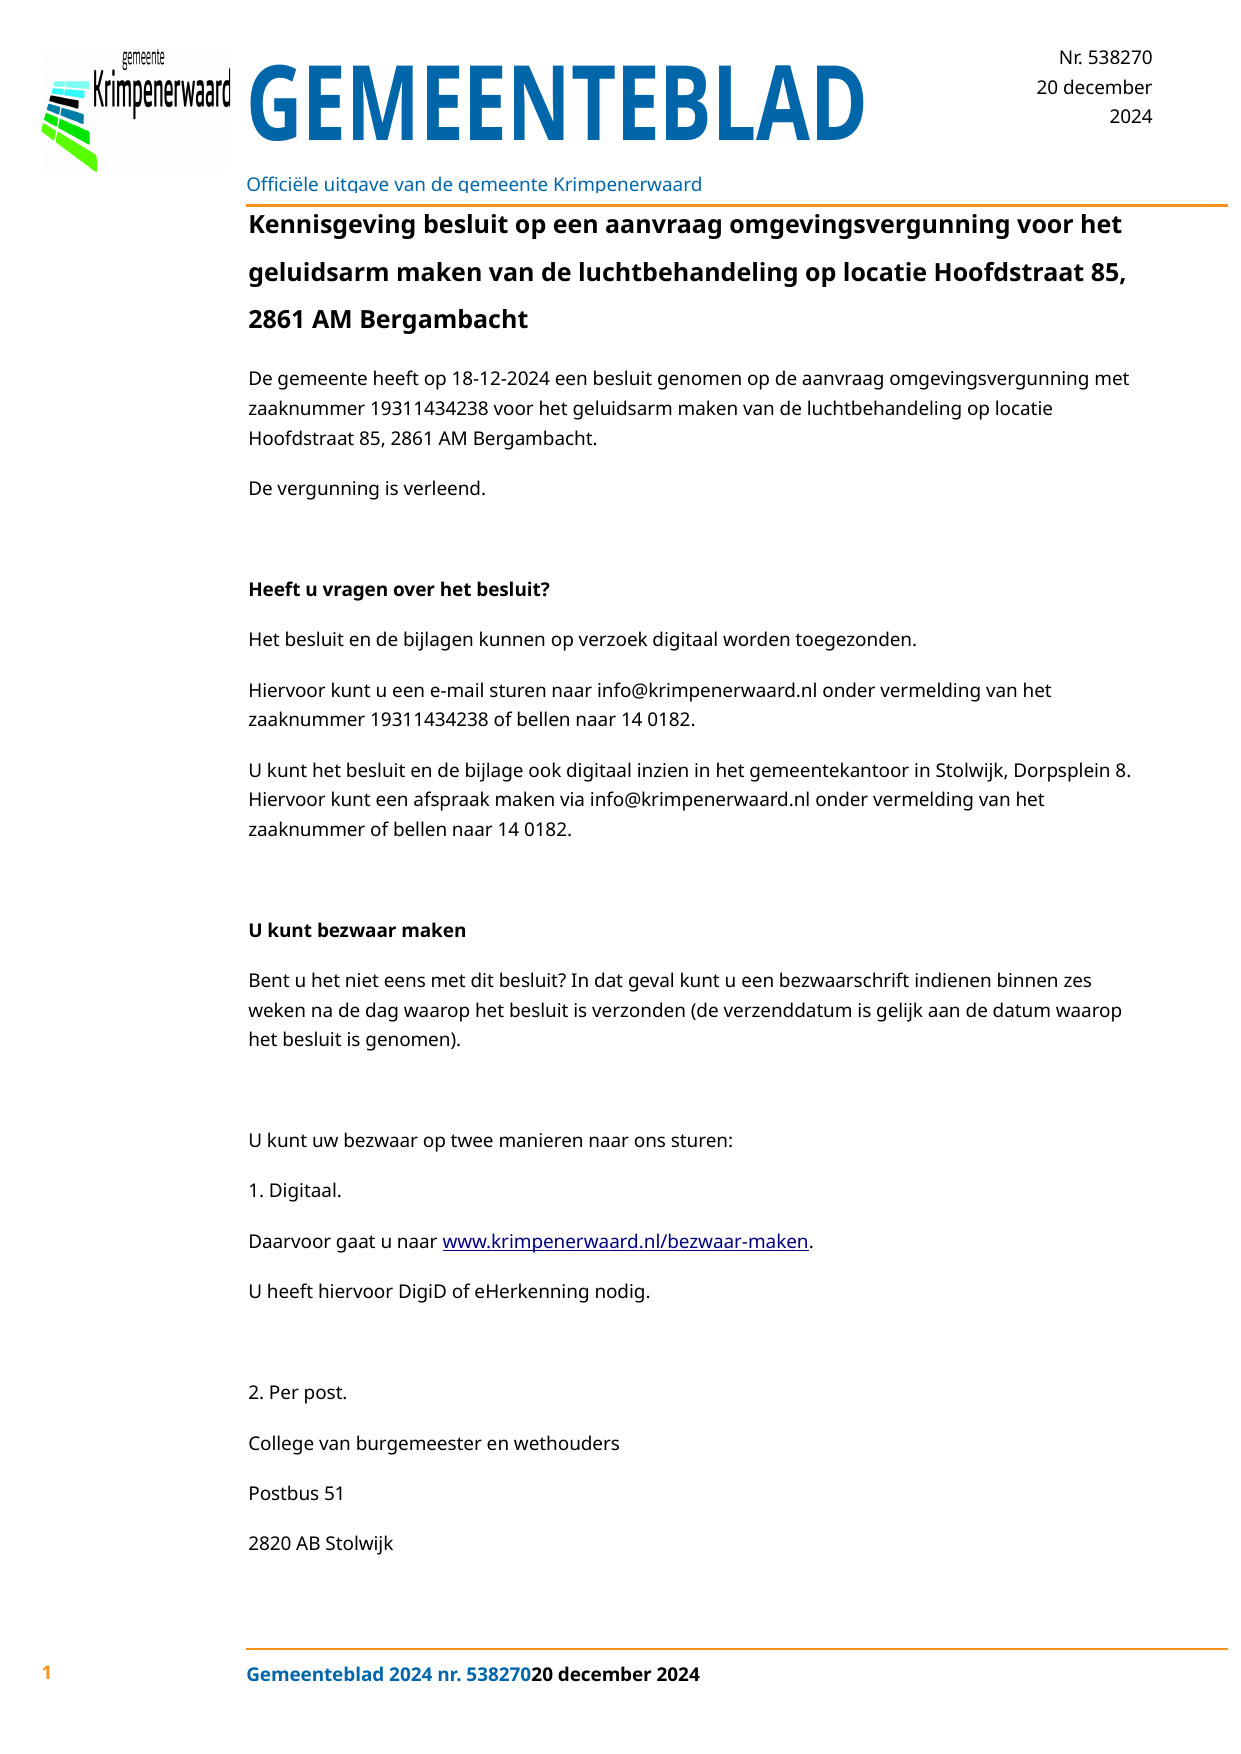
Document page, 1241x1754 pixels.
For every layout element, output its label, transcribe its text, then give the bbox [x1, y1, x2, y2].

text Hiervoor kunt u een e-mail sturen naar info@krimpenerwaard.nl onder vermelding van het zaaknummer 19311434238 of bellen naar 14 0182. [248, 677, 1152, 732]
text De vergunning is verleend. [248, 475, 1152, 501]
text Kennisgeving besluit op een aanvraag omgevingsvergunning voor het geluidsarm maken van de luchtbehandeling op locatie Hoofdstraat 85, 2861 AM Bergambacht [248, 207, 1152, 336]
text 2820 AB Stolwijk [248, 1531, 1152, 1556]
text 1. Digitaal. [248, 1178, 1152, 1203]
text Het besluit en de bijlagen kunnen op verzoek digitaal worden toegezonden. [248, 626, 1152, 652]
text Postbus 51 [248, 1480, 1152, 1506]
text U kunt het besluit en de bijlage ook digitaal inzien in het gemeentekantoor in Stolwijk, Dorpsplein 8. Hiervoor kunt een afspraak maken via info@krimpenerwaard.nl onder vermelding van het zaaknummer of bellen naar 14 0182. [248, 757, 1152, 842]
text College van burgemeester en wethouders [248, 1430, 1152, 1455]
text Bent u het niet eens met dit besluit? In dat geval kunt u een bezwaarschrift indienen binnen zes weken na de dag waarop het besluit is verzonden (de verzenddatum is gelijk aan de datum waarop het besluit is genomen). [248, 967, 1152, 1052]
text Daarvoor gaat u naar www.krimpenerwaard.nl/bezwaar-maken. [248, 1228, 1152, 1254]
text Heeft u vragen over het besluit? [248, 576, 1152, 602]
text U heeft hiervoor DigiD of eHerkenning nodig. [248, 1278, 1152, 1304]
picture [41, 47, 231, 172]
text U kunt uw bezwaar op twee manieren naar ons sturen: [248, 1127, 1152, 1153]
text 2. Per post. [248, 1379, 1152, 1405]
text U kunt bezwaar maken [248, 917, 1152, 942]
text De gemeente heeft op 18-12-2024 een besluit genomen op de aanvraag omgevingsvergunning met zaaknummer 19311434238 voor het geluidsarm maken van de luchtbehandeling op locatie Hoofdstraat 85, 2861 AM Bergambacht. [248, 366, 1152, 450]
